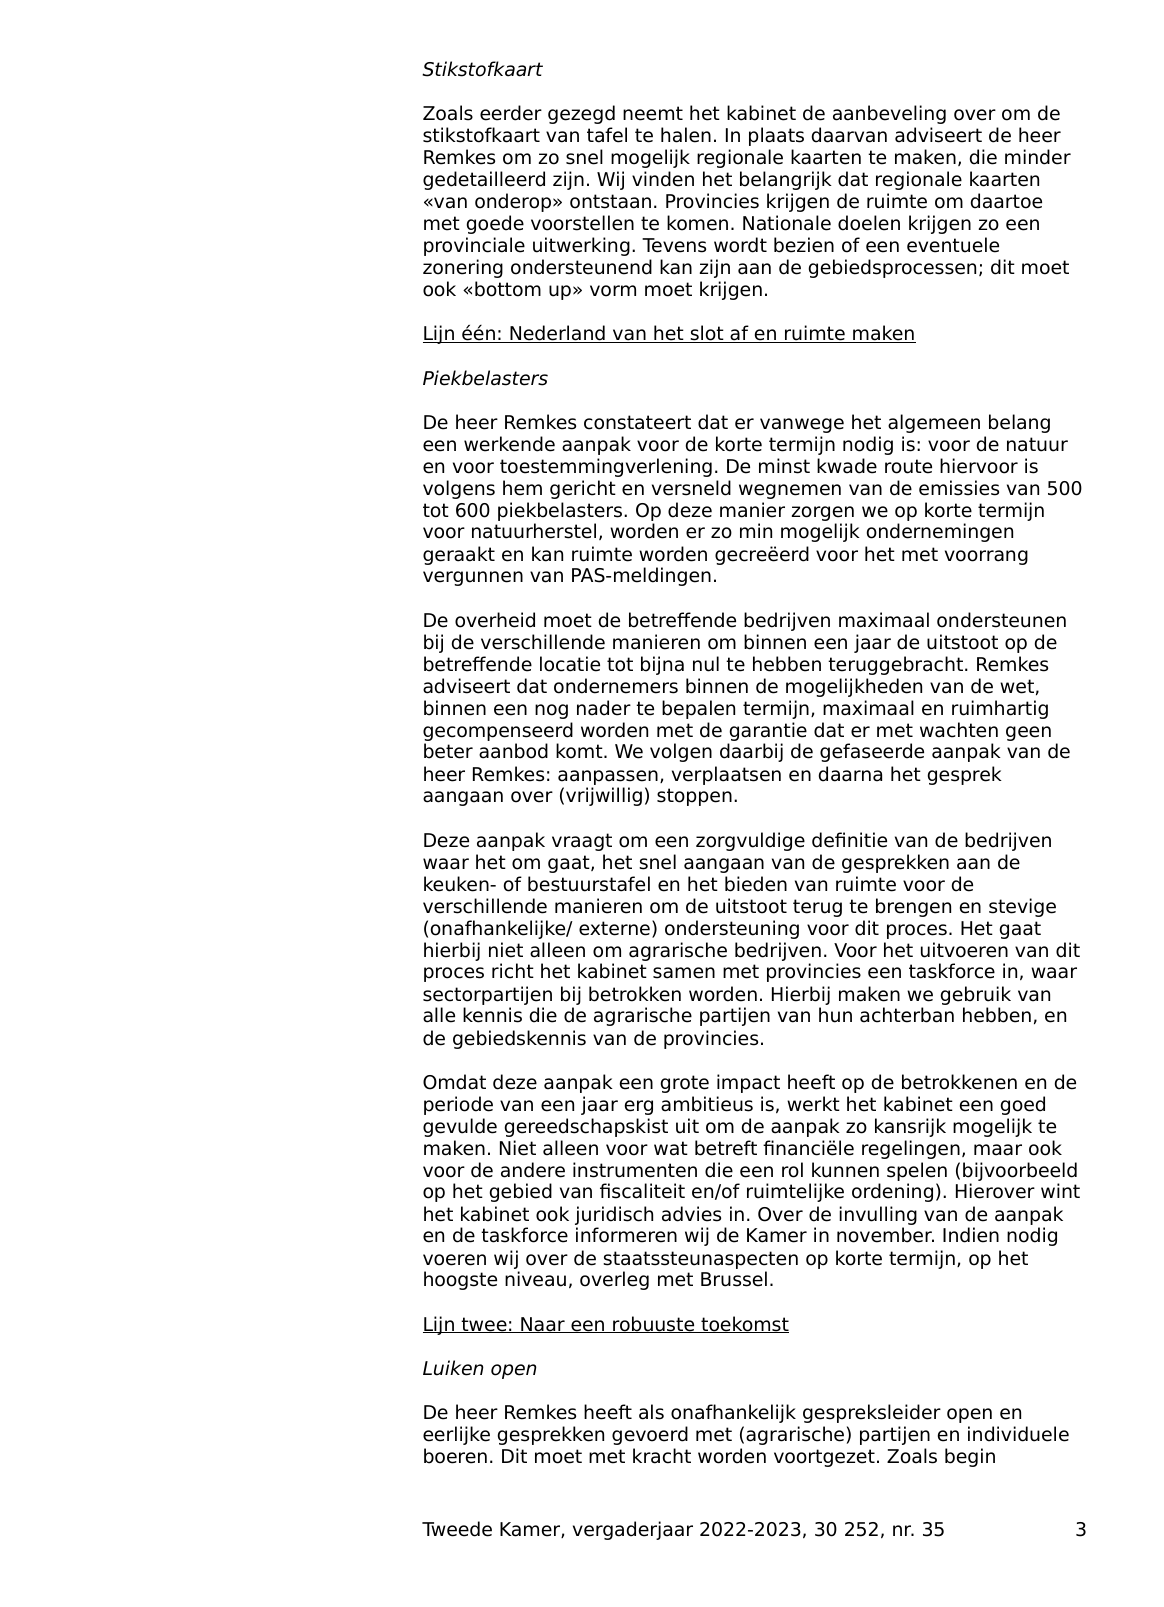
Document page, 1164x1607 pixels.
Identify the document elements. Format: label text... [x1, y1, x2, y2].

text De overheid moet de betreffende bedrijven maximaal ondersteunen bij de verschillende manieren om binnen een jaar de uitstoot op de betreffende locatie tot bijna nul te hebben teruggebracht. Remkes adviseert dat ondernemers binnen de mogelijkheden van de wet, binnen een nog nader te bepalen termijn, maximaal en ruimhartig gecompenseerd worden met de garantie dat er met wachten geen beter aanbod komt. We volgen daarbij de gefaseerde aanpak van de heer Remkes: aanpassen, verplaatsen en daarna het gesprek aangaan over (vrijwillig) stoppen. [422, 609, 1087, 807]
subtitle Piekbelasters [422, 367, 1087, 389]
text De heer Remkes constateert dat er vanwege het algemeen belang een werkende aanpak voor de korte termijn nodig is: voor de natuur en voor toestemmingverlening. De minst kwade route hiervoor is volgens hem gericht en versneld wegnemen van de emissies van 500 tot 600 piekbelasters. Op deze manier zorgen we op korte termijn voor natuurherstel, worden er zo min mogelijk ondernemingen geraakt en kan ruimte worden gecreëerd voor het met voorrang vergunnen van PAS-meldingen. [422, 412, 1087, 587]
subtitle Stikstofkaart [422, 59, 1087, 81]
text De heer Remkes heeft als onafhankelijk gespreksleider open en eerlijke gesprekken gevoerd met (agrarische) partijen en individuele boeren. Dit moet met kracht worden voortgezet. Zoals begin [422, 1402, 1087, 1468]
text Zoals eerder gezegd neemt het kabinet de aanbeveling over om de stikstofkaart van tafel te halen. In plaats daarvan adviseert de heer Remkes om zo snel mogelijk regionale kaarten te maken, die minder gedetailleerd zijn. Wij vinden het belangrijk dat regionale kaarten «van onderop» ontstaan. Provincies krijgen de ruimte om daartoe met goede voorstellen te komen. Nationale doelen krijgen zo een provinciale uitwerking. Tevens wordt bezien of een eventuele zonering ondersteunend kan zijn aan de gebiedsprocessen; dit moet ook «bottom up» vorm moet krijgen. [422, 103, 1087, 301]
subtitle Luiken open [422, 1358, 1087, 1380]
subtitle Lijn één: Nederland van het slot af en ruimte maken [422, 323, 1087, 345]
text Omdat deze aanpak een grote impact heeft op de betrokkenen en de periode van een jaar erg ambitieus is, werkt het kabinet een goed gevulde gereedschapskist uit om de aanpak zo kansrijk mogelijk te maken. Niet alleen voor wat betreft financiële regelingen, maar ook voor de andere instrumenten die een rol kunnen spelen (bijvoorbeeld op het gebied van fiscaliteit en/of ruimtelijke ordening). Hierover wint het kabinet ook juridisch advies in. Over de invulling van de aanpak en de taskforce informeren wij de Kamer in november. Indien nodig voeren wij over de staatssteunaspecten op korte termijn, op het hoogste niveau, overleg met Brussel. [422, 1072, 1087, 1291]
text Deze aanpak vraagt om een zorgvuldige definitie van de bedrijven waar het om gaat, het snel aangaan van de gesprekken aan de keuken- of bestuurstafel en het bieden van ruimte voor de verschillende manieren om de uitstoot terug te brengen en stevige (onafhankelijke/ externe) ondersteuning voor dit proces. Het gaat hierbij niet alleen om agrarische bedrijven. Voor het uitvoeren van dit proces richt het kabinet samen met provincies een taskforce in, waar sectorpartijen bij betrokken worden. Hierbij maken we gebruik van alle kennis die de agrarische partijen van hun achterban hebben, en de gebiedskennis van de provincies. [422, 829, 1087, 1049]
subtitle Lijn twee: Naar een robuuste toekomst [422, 1313, 1087, 1336]
